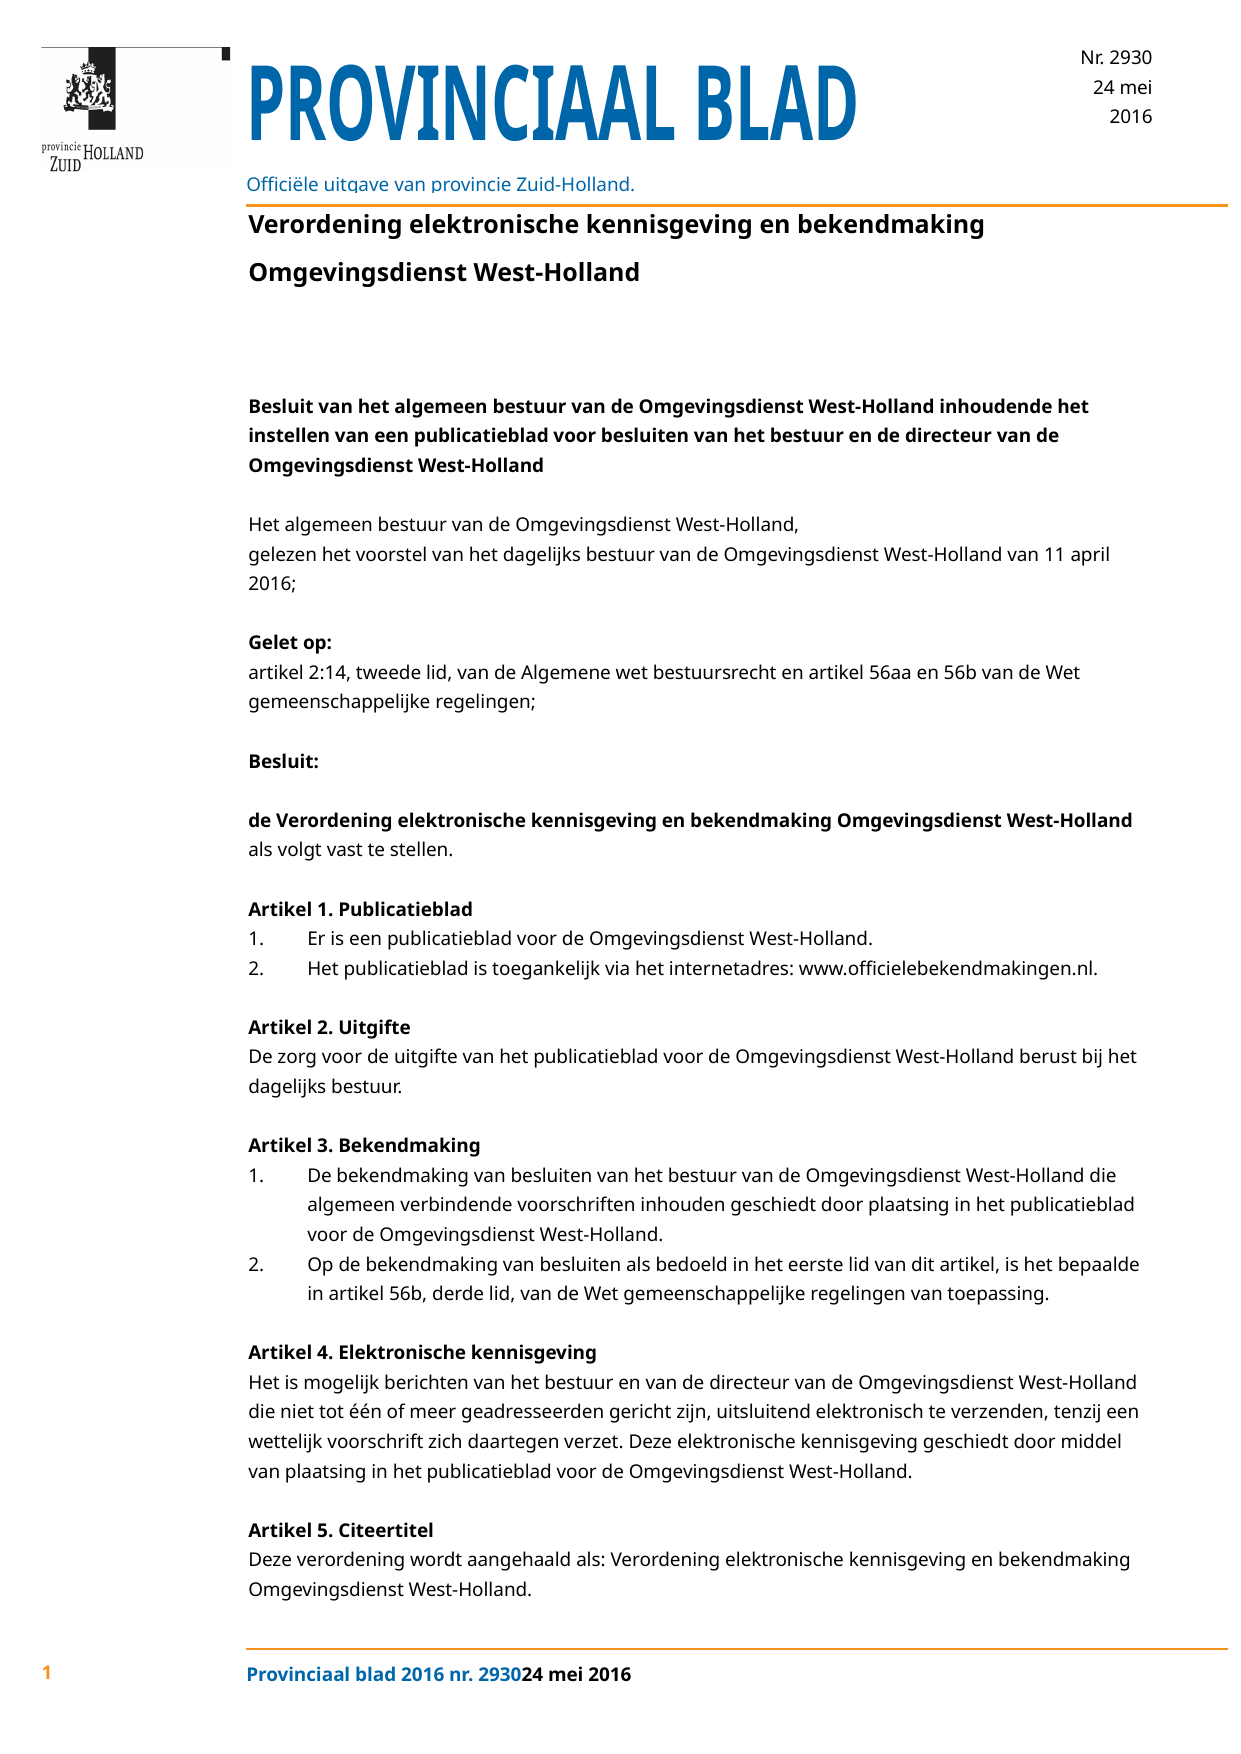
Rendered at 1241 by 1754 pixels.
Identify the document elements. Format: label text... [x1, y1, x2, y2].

text Besluit van het algemeen bestuur van de Omgevingsdienst West-Holland inhoudende het instellen van een publicatieblad voor besluiten van het bestuur en de directeur van de Omgevingsdienst West-Holland [248, 393, 1152, 478]
text Artikel 4. Elektronische kennisgeving [248, 1339, 1152, 1365]
text Het is mogelijk berichten van het bestuur en van de directeur van de Omgevingsdienst West-Holland die niet tot één of meer geadresseerden gericht zijn, uitsluitend elektronisch te verzenden, tenzij een wettelijk voorschrift zich daartegen verzet. Deze elektronische kennisgeving geschiedt door middel van plaatsing in het publicatieblad voor de Omgevingsdienst West-Holland. [248, 1369, 1152, 1484]
text de Verordening elektronische kennisgeving en bekendmaking Omgevingsdienst West-Holland als volgt vast te stellen. [248, 807, 1152, 862]
text artikel 2:14, tweede lid, van de Algemene wet bestuursrecht en artikel 56aa en 56b van de Wet gemeenschappelijke regelingen; [248, 659, 1152, 714]
text Artikel 2. Uitgifte [248, 1014, 1152, 1040]
list De bekendmaking van besluiten van het bestuur van de Omgevingsdienst West-Holland die algemeen verbindende voorschriften inhouden geschiedt door plaatsing in het publicatieblad voor de Omgevingsdienst West-Holland. [248, 1162, 1152, 1247]
text Besluit: [248, 748, 1152, 774]
list Er is een publicatieblad voor de Omgevingsdienst West-Holland. [248, 925, 1152, 951]
list Op de bekendmaking van besluiten als bedoeld in het eerste lid van dit artikel, is het bepaalde in artikel 56b, derde lid, van de Wet gemeenschappelijke regelingen van toepassing. [248, 1251, 1152, 1306]
text Artikel 1. Publicatieblad [248, 896, 1152, 922]
text Artikel 3. Bekendmaking [248, 1132, 1152, 1158]
text De zorg voor de uitgifte van het publicatieblad voor de Omgevingsdienst West-Holland berust bij het dagelijks bestuur. [248, 1044, 1152, 1099]
list Het publicatieblad is toegankelijk via het internetadres: www.officielebekendmakingen.nl. [248, 955, 1152, 981]
text Gelet op: [248, 629, 1152, 655]
text Deze verordening wordt aangehaald als: Verordening elektronische kennisgeving en bekendmaking Omgevingsdienst West-Holland. [248, 1547, 1152, 1602]
text Verordening elektronische kennisgeving en bekendmaking Omgevingsdienst West-Holland [248, 207, 1152, 288]
text Het algemeen bestuur van de Omgevingsdienst West-Holland, [248, 511, 1152, 537]
text gelezen het voorstel van het dagelijks bestuur van de Omgevingsdienst West-Holland van 11 april 2016; [248, 541, 1152, 596]
picture [41, 47, 231, 172]
text Artikel 5. Citeertitel [248, 1517, 1152, 1543]
